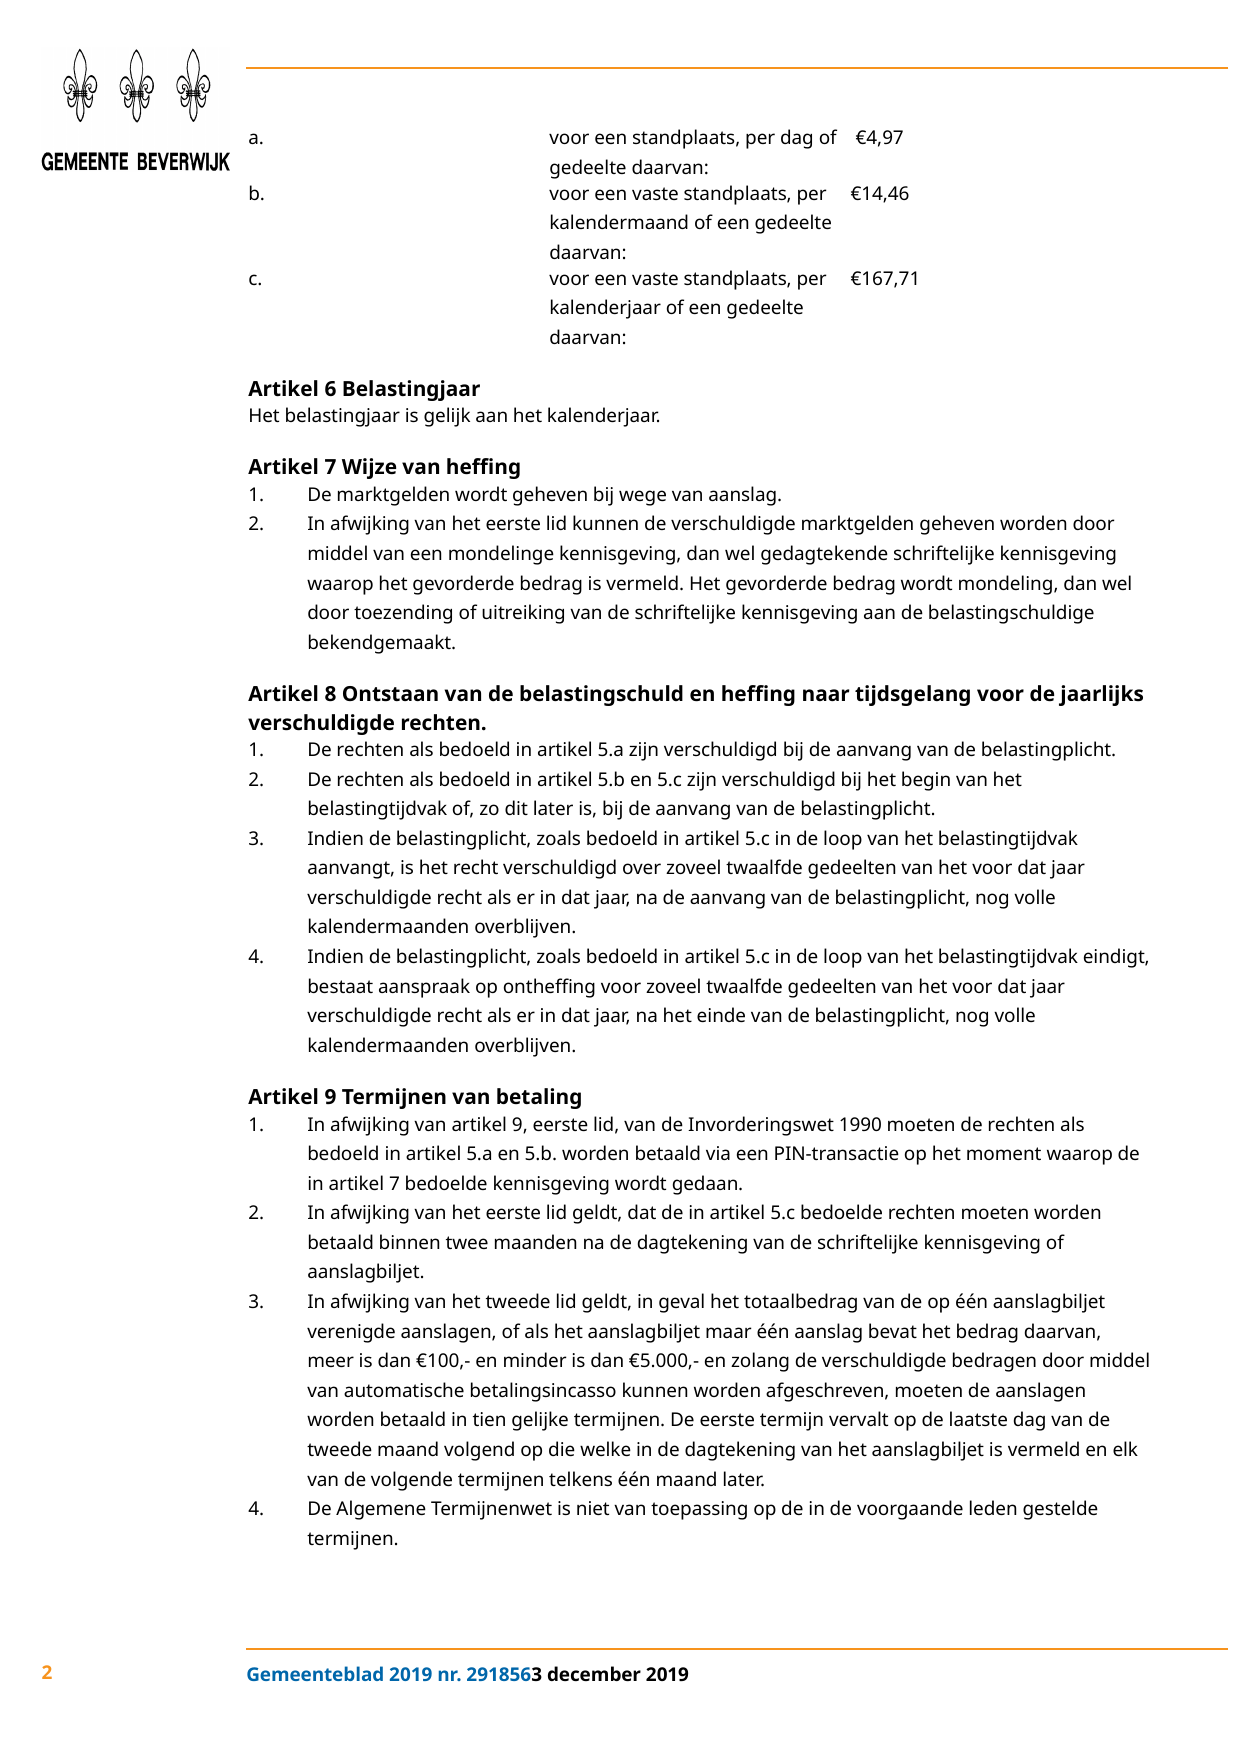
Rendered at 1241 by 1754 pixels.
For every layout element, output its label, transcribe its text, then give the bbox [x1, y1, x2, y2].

table_header a. [248, 125, 549, 180]
text Artikel 7 Wijze van heffing [248, 452, 1152, 481]
list In afwijking van het eerste lid kunnen de verschuldigde marktgelden geheven worden door middel van een mondelinge kennisgeving, dan wel gedagtekende schriftelijke kennisgeving waarop het gevorderde bedrag is vermeld. Het gevorderde bedrag wordt mondeling, dan wel door toezending of uitreiking van de schriftelijke kennisgeving aan de belastingschuldige bekendgemaakt. [248, 511, 1152, 654]
list In afwijking van het eerste lid geldt, dat de in artikel 5.c bedoelde rechten moeten worden betaald binnen twee maanden na de dagtekening van de schriftelijke kennisgeving of aanslagbiljet. [248, 1199, 1152, 1284]
table_cell voor een vaste standplaats, per kalendermaand of een gedeelte daarvan: [549, 180, 850, 265]
picture [41, 47, 231, 172]
table_header voor een standplaats, per dag of gedeelte daarvan: [549, 125, 850, 180]
text Artikel 8 Ontstaan van de belastingschuld en heffing naar tijdsgelang voor de jaarlijks verschuldigde rechten. [248, 679, 1152, 736]
text Artikel 6 Belastingjaar [248, 374, 1152, 402]
text Het belastingjaar is gelijk aan het kalenderjaar. [248, 402, 1152, 428]
list In afwijking van artikel 9, eerste lid, van de Invorderingswet 1990 moeten de rechten als bedoeld in artikel 5.a en 5.b. worden betaald via een PIN-transactie op het moment waarop de in artikel 7 bedoelde kennisgeving wordt gedaan. [248, 1111, 1152, 1196]
list Indien de belastingplicht, zoals bedoeld in artikel 5.c in de loop van het belastingtijdvak eindigt, bestaat aanspraak op ontheffing voor zoveel twaalfde gedeelten van het voor dat jaar verschuldigde recht als er in dat jaar, na het einde van de belastingplicht, nog volle kalendermaanden overblijven. [248, 943, 1152, 1058]
table_cell b. [248, 180, 549, 265]
table_cell voor een vaste standplaats, per kalenderjaar of een gedeelte daarvan: [549, 265, 850, 349]
list De marktgelden wordt geheven bij wege van aanslag. [248, 481, 1152, 507]
table_cell €14,46 [850, 180, 1152, 265]
text Artikel 9 Termijnen van betaling [248, 1082, 1152, 1111]
table_header €4,97 [850, 125, 1152, 180]
list In afwijking van het tweede lid geldt, in geval het totaalbedrag van de op één aanslagbiljet verenigde aanslagen, of als het aanslagbiljet maar één aanslag bevat het bedrag daarvan, meer is dan €100,- en minder is dan €5.000,- en zolang de verschuldigde bedragen door middel van automatische betalingsincasso kunnen worden afgeschreven, moeten de aanslagen worden betaald in tien gelijke termijnen. De eerste termijn vervalt op de laatste dag van de tweede maand volgend op die welke in de dagtekening van het aanslagbiljet is vermeld en elk van de volgende termijnen telkens één maand later. [248, 1288, 1152, 1492]
table_cell c. [248, 265, 549, 349]
table_cell €167,71 [850, 265, 1152, 349]
list De Algemene Termijnenwet is niet van toepassing op de in de voorgaande leden gestelde termijnen. [248, 1495, 1152, 1551]
list De rechten als bedoeld in artikel 5.b en 5.c zijn verschuldigd bij het begin van het belastingtijdvak of, zo dit later is, bij de aanvang van de belastingplicht. [248, 766, 1152, 821]
list De rechten als bedoeld in artikel 5.a zijn verschuldigd bij de aanvang van de belastingplicht. [248, 736, 1152, 762]
list Indien de belastingplicht, zoals bedoeld in artikel 5.c in de loop van het belastingtijdvak aanvangt, is het recht verschuldigd over zoveel twaalfde gedeelten van het voor dat jaar verschuldigde recht als er in dat jaar, na de aanvang van de belastingplicht, nog volle kalendermaanden overblijven. [248, 825, 1152, 939]
